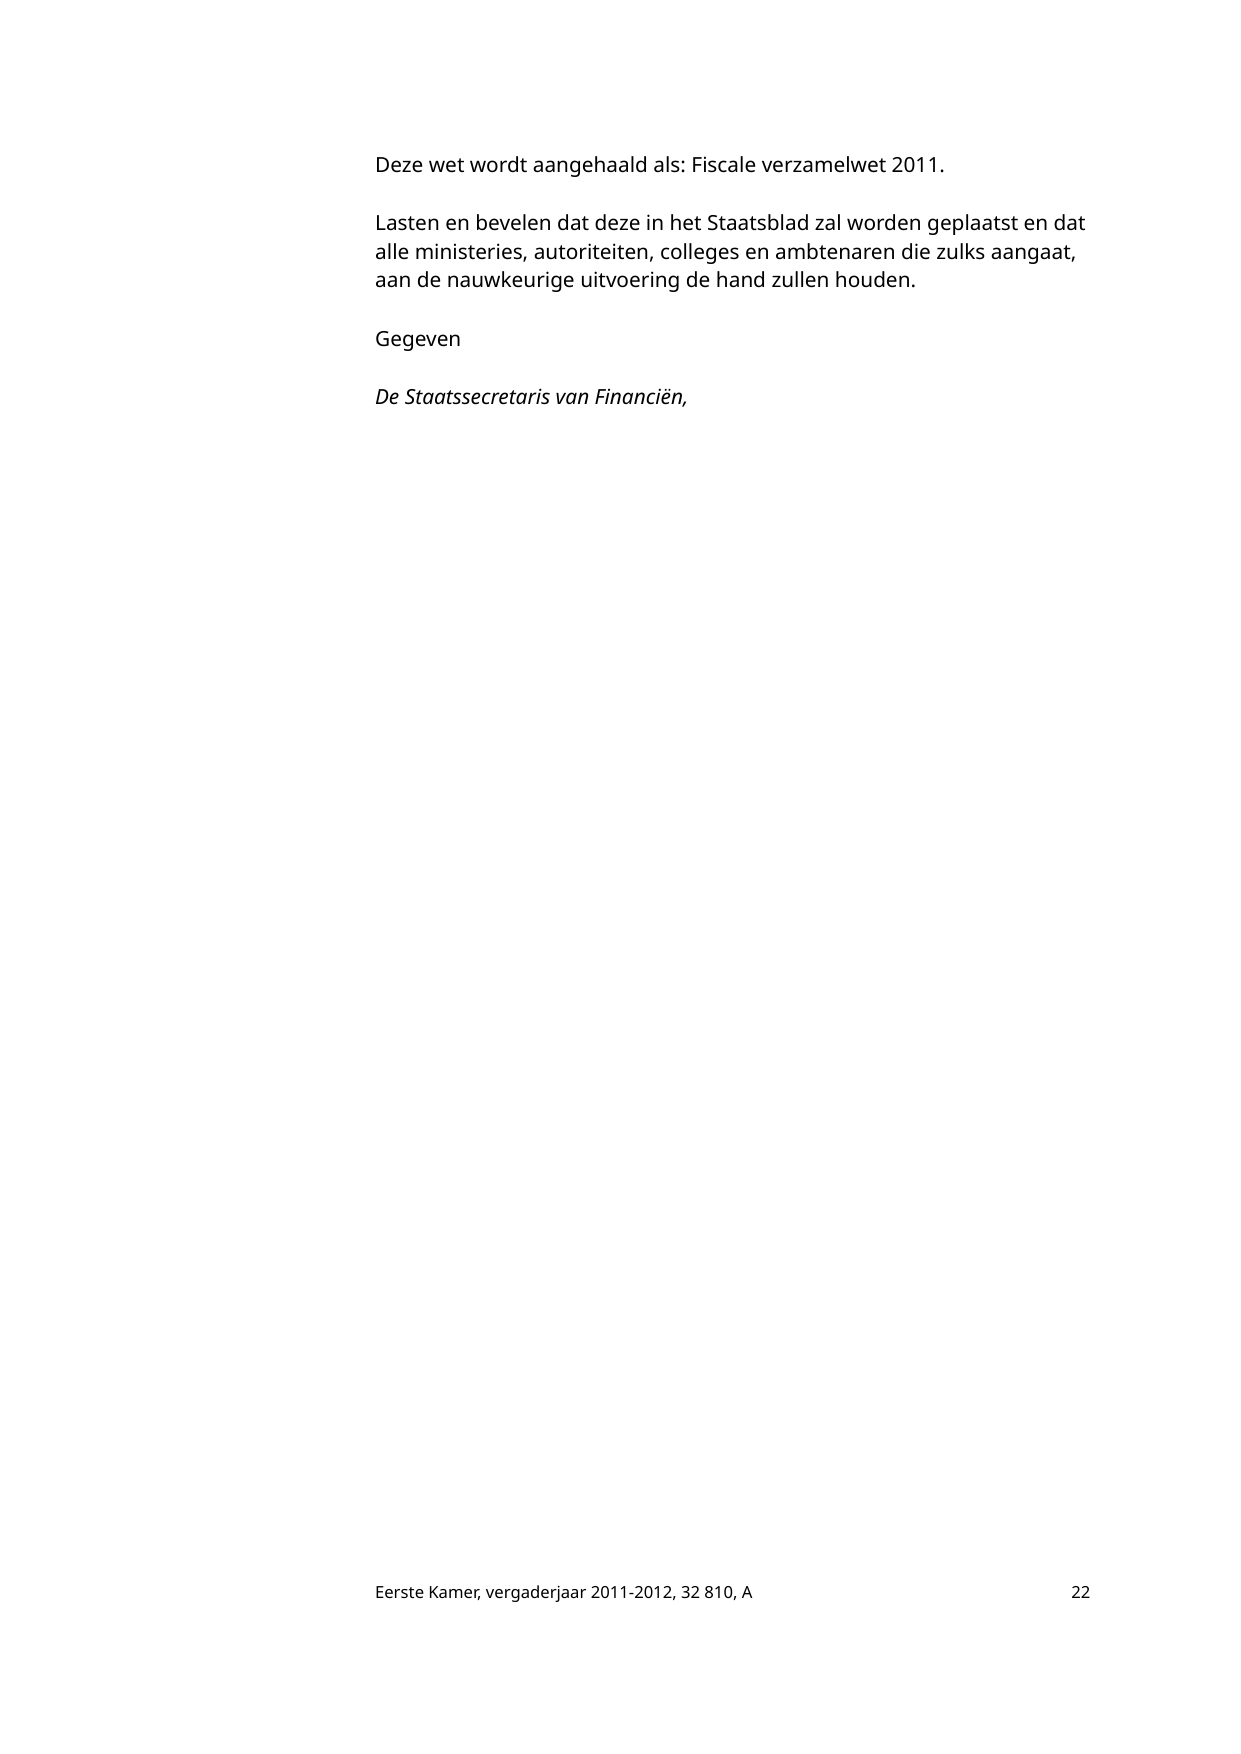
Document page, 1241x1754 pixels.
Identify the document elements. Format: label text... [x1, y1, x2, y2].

text De Staatssecretaris van Financiën, [375, 382, 1090, 411]
text Lasten en bevelen dat deze in het Staatsblad zal worden geplaatst en dat alle ministeries, autoriteiten, colleges en ambtenaren die zulks aangaat, aan de nauwkeurige uitvoering de hand zullen houden. [375, 208, 1090, 294]
text Deze wet wordt aangehaald als: Fiscale verzamelwet 2011. [375, 150, 1090, 178]
text Gegeven [375, 324, 1090, 352]
